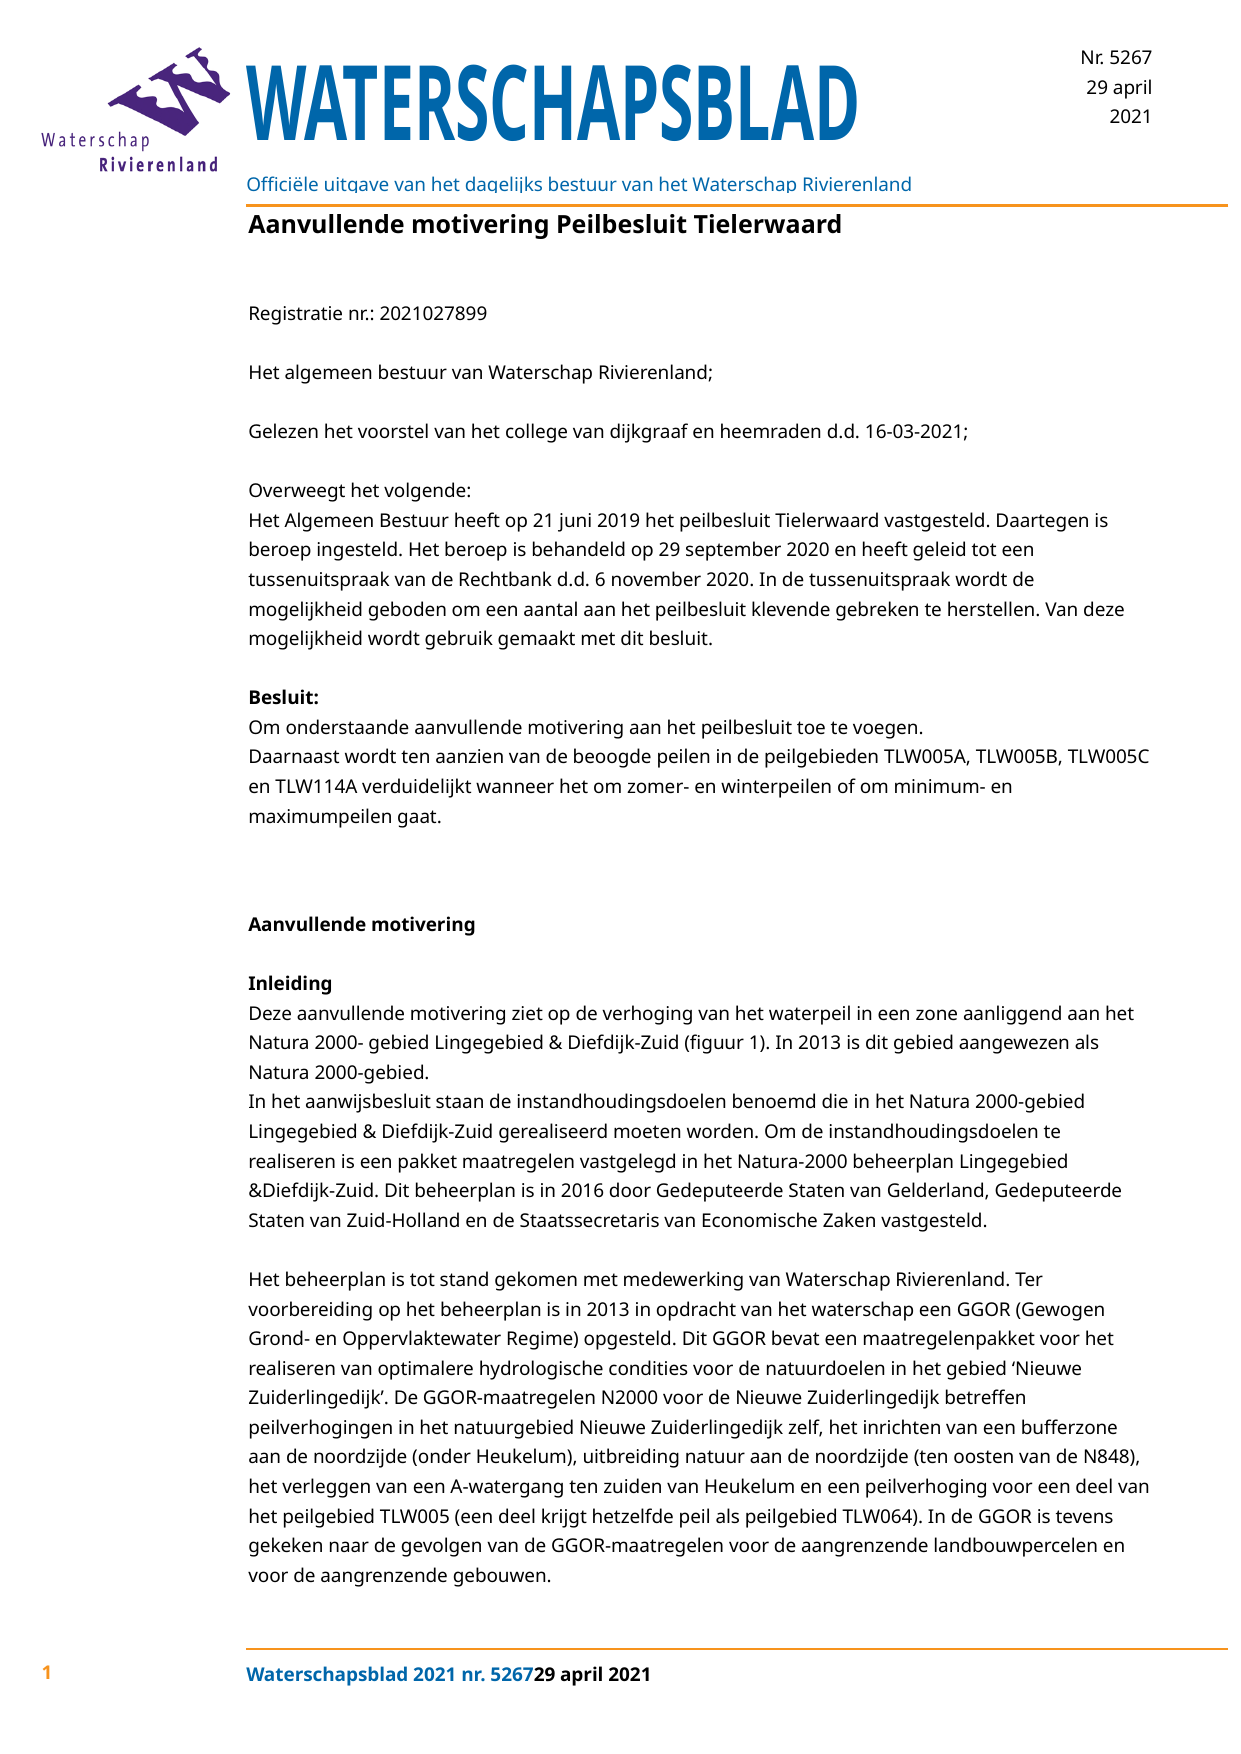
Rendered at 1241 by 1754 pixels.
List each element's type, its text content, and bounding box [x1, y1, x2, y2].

text Besluit: [248, 684, 1152, 710]
text Aanvullende motivering Peilbesluit Tielerwaard [248, 207, 1152, 241]
text Aanvullende motivering [248, 911, 1152, 937]
text Overweegt het volgende: [248, 477, 1152, 503]
text Inleiding [248, 970, 1152, 996]
text Deze aanvullende motivering ziet op de verhoging van het waterpeil in een zone aanliggend aan het Natura 2000- gebied Lingegebied & Diefdijk-Zuid (figuur 1). In 2013 is dit gebied aangewezen als Natura 2000-gebied. [248, 1000, 1152, 1085]
text Het beheerplan is tot stand gekomen met medewerking van Waterschap Rivierenland. Ter voorbereiding op het beheerplan is in 2013 in opdracht van het waterschap een GGOR (Gewogen Grond- en Oppervlaktewater Regime) opgesteld. Dit GGOR bevat een maatregelenpakket voor het realiseren van optimalere hydrologische condities voor de natuurdoelen in het gebied ‘Nieuwe Zuiderlingedijk’. De GGOR-maatregelen N2000 voor de Nieuwe Zuiderlingedijk betreffen peilverhogingen in het natuurgebied Nieuwe Zuiderlingedijk zelf, het inrichten van een bufferzone aan de noordzijde (onder Heukelum), uitbreiding natuur aan de noordzijde (ten oosten van de N848), het verleggen van een A-watergang ten zuiden van Heukelum en een peilverhoging voor een deel van het peilgebied TLW005 (een deel krijgt hetzelfde peil als peilgebied TLW064). In de GGOR is tevens gekeken naar de gevolgen van de GGOR-maatregelen voor de aangrenzende landbouwpercelen en voor de aangrenzende gebouwen. [248, 1266, 1152, 1588]
text Het Algemeen Bestuur heeft op 21 juni 2019 het peilbesluit Tielerwaard vastgesteld. Daartegen is beroep ingesteld. Het beroep is behandeld op 29 september 2020 en heeft geleid tot een tussenuitspraak van de Rechtbank d.d. 6 november 2020. In de tussenuitspraak wordt de mogelijkheid geboden om een aantal aan het peilbesluit klevende gebreken te herstellen. Van deze mogelijkheid wordt gebruik gemaakt met dit besluit. [248, 507, 1152, 651]
text Registratie nr.: 2021027899 [248, 300, 1152, 326]
text Gelezen het voorstel van het college van dijkgraaf en heemraden d.d. 16-03-2021; [248, 418, 1152, 444]
text Het algemeen bestuur van Waterschap Rivierenland; [248, 359, 1152, 385]
text In het aanwijsbesluit staan de instandhoudingsdoelen benoemd die in het Natura 2000-gebied Lingegebied & Diefdijk-Zuid gerealiseerd moeten worden. Om de instandhoudingsdoelen te realiseren is een pakket maatregelen vastgelegd in het Natura-2000 beheerplan Lingegebied &Diefdijk-Zuid. Dit beheerplan is in 2016 door Gedeputeerde Staten van Gelderland, Gedeputeerde Staten van Zuid-Holland en de Staatssecretaris van Economische Zaken vastgesteld. [248, 1089, 1152, 1233]
picture [41, 47, 231, 172]
text Om onderstaande aanvullende motivering aan het peilbesluit toe te voegen. [248, 714, 1152, 740]
text Daarnaast wordt ten aanzien van de beoogde peilen in de peilgebieden TLW005A, TLW005B, TLW005C en TLW114A verduidelijkt wanneer het om zomer- en winterpeilen of om minimum- en maximumpeilen gaat. [248, 744, 1152, 828]
